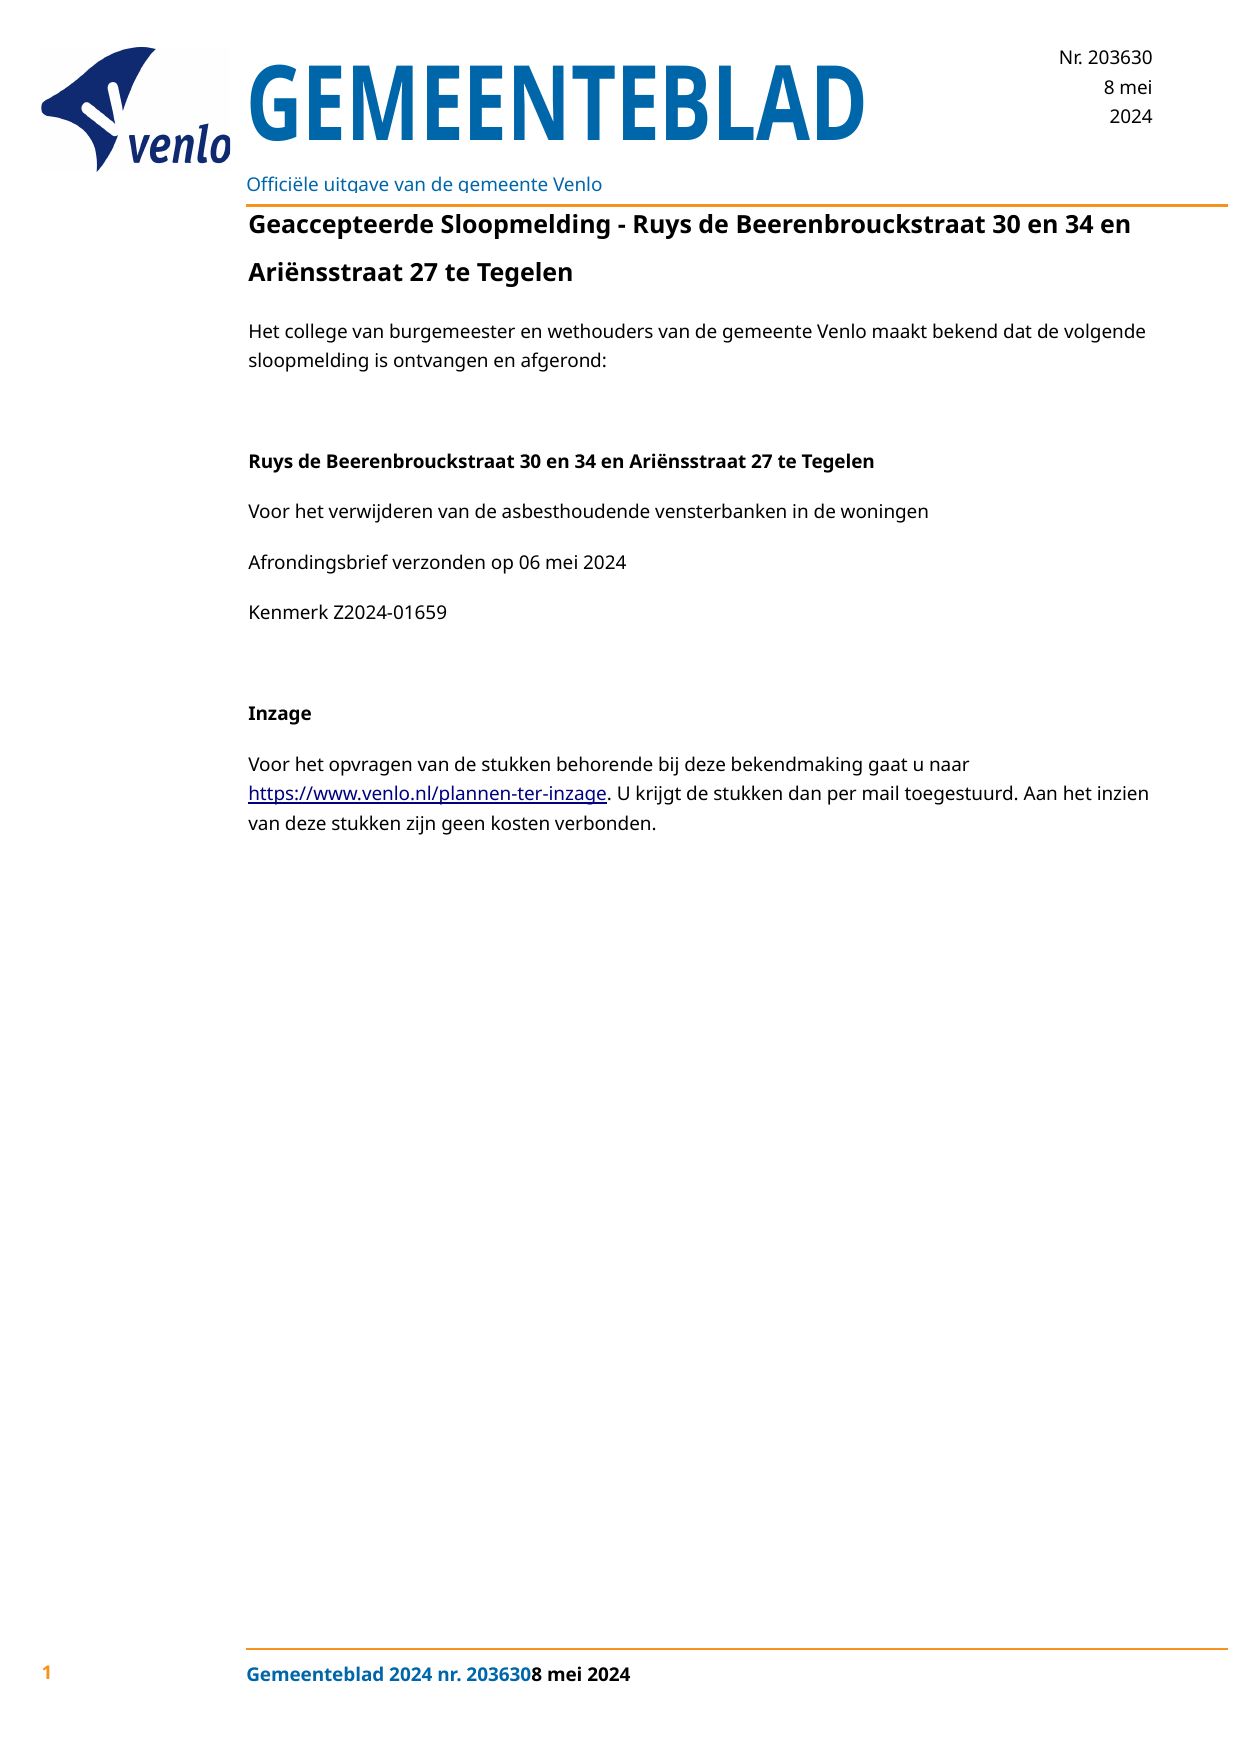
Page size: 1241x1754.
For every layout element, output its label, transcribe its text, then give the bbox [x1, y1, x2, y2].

text Ruys de Beerenbrouckstraat 30 en 34 en Ariënsstraat 27 te Tegelen [248, 448, 1152, 474]
text Kenmerk Z2024-01659 [248, 599, 1152, 625]
picture [41, 47, 231, 172]
text Voor het verwijderen van de asbesthoudende vensterbanken in de woningen [248, 499, 1152, 524]
text Het college van burgemeester en wethouders van de gemeente Venlo maakt bekend dat de volgende sloopmelding is ontvangen en afgerond: [248, 318, 1152, 373]
text Geaccepteerde Sloopmelding - Ruys de Beerenbrouckstraat 30 en 34 en Ariënsstraat 27 te Tegelen [248, 207, 1152, 288]
text Voor het opvragen van de stukken behorende bij deze bekendmaking gaat u naar https://www.venlo.nl/plannen-ter-inzage. U krijgt de stukken dan per mail toegestuurd. Aan het inzien van deze stukken zijn geen kosten verbonden. [248, 751, 1152, 836]
text Inzage [248, 700, 1152, 726]
text Afrondingsbrief verzonden op 06 mei 2024 [248, 549, 1152, 575]
